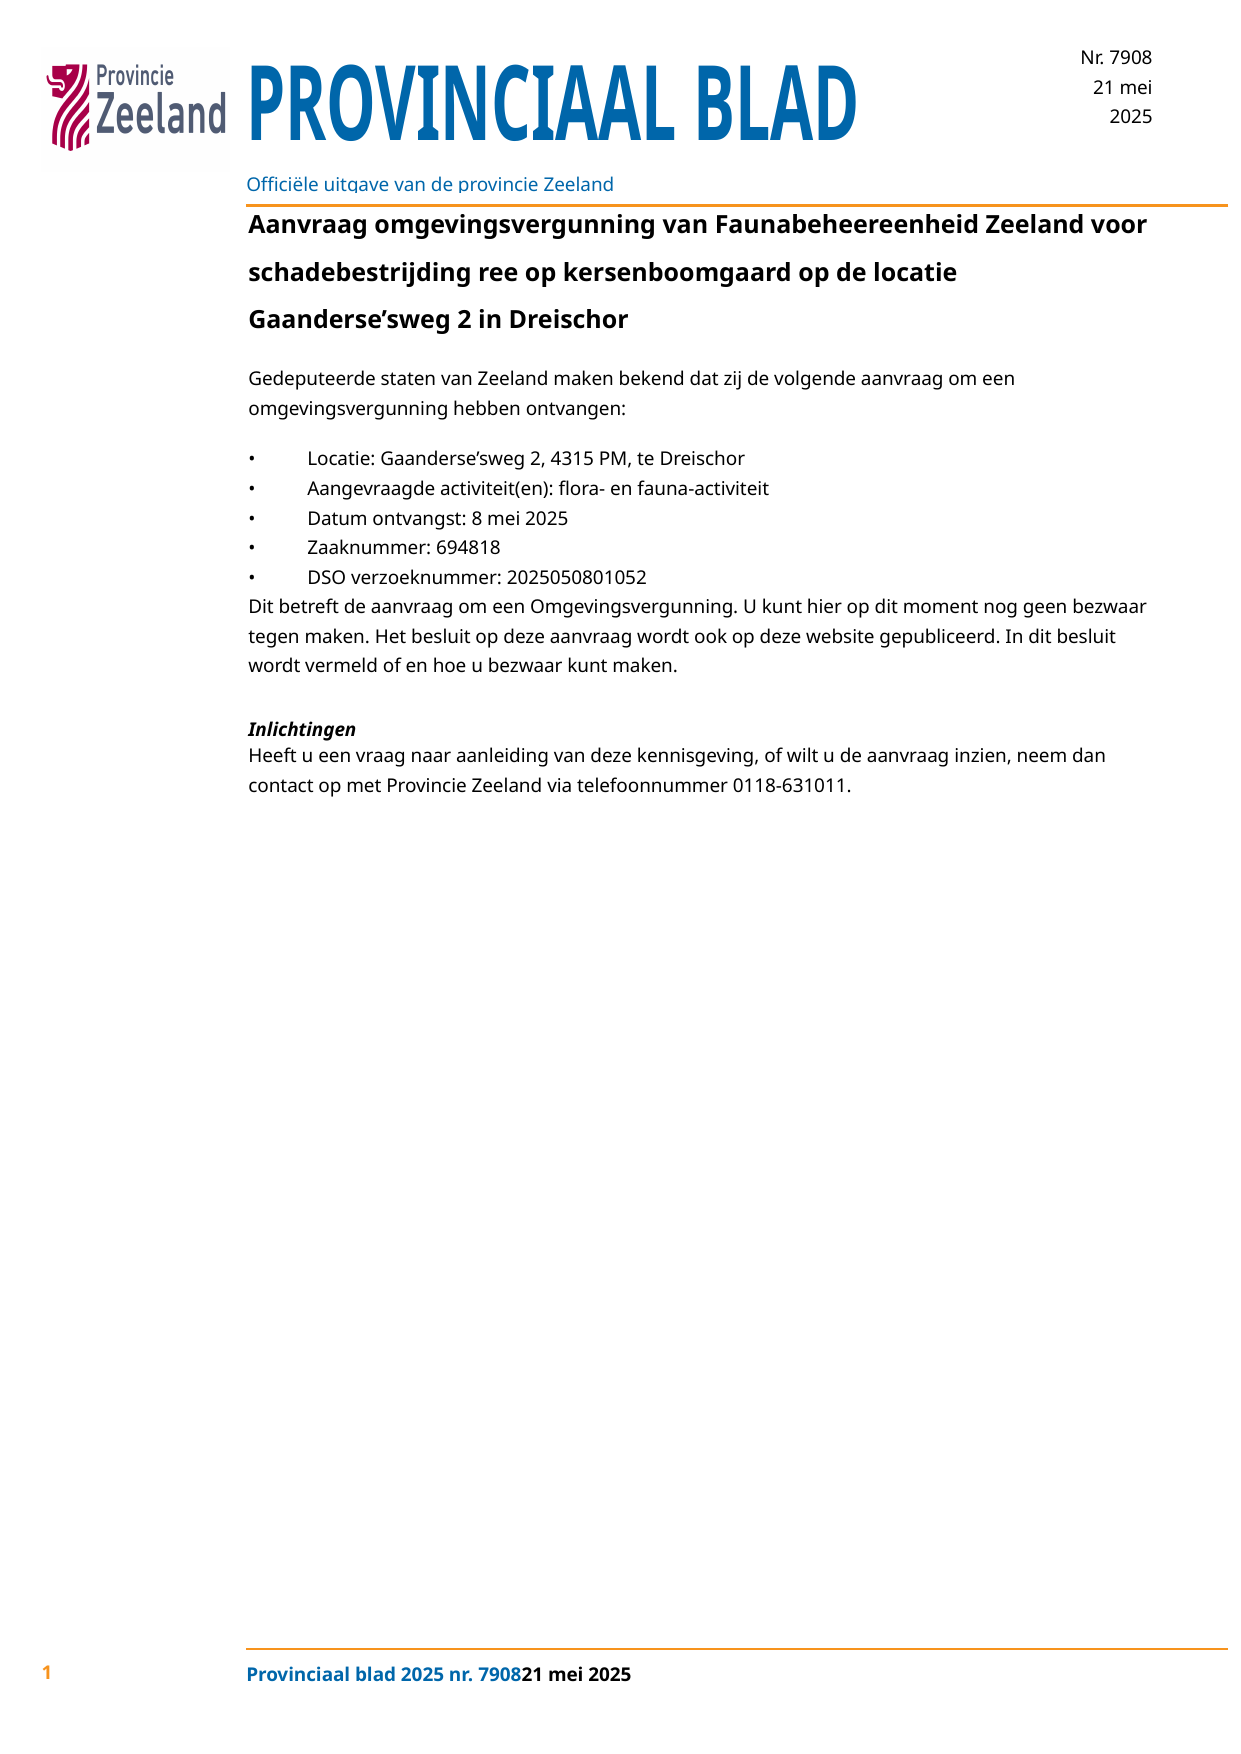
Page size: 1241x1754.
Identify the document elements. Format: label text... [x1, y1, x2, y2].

text Gedeputeerde staten van Zeeland maken bekend dat zij de volgende aanvraag om een omgevingsvergunning hebben ontvangen: [248, 366, 1152, 421]
text Heeft u een vraag naar aanleiding van deze kennisgeving, of wilt u de aanvraag inzien, neem dan contact op met Provincie Zeeland via telefoonnummer 0118-631011. [248, 742, 1152, 798]
list Locatie: Gaanderse’sweg 2, 4315 PM, te Dreischor [248, 446, 1152, 471]
text Dit betreft de aanvraag om een Omgevingsvergunning. U kunt hier op dit moment nog geen bezwaar tegen maken. Het besluit op deze aanvraag wordt ook op deze website gepubliceerd. In dit besluit wordt vermeld of en hoe u bezwaar kunt maken. [248, 593, 1152, 678]
text Aanvraag omgevingsvergunning van Faunabeheereenheid Zeeland voor schadebestrijding ree op kersenboomgaard op de locatie Gaanderse’sweg 2 in Dreischor [248, 207, 1152, 336]
text Inlichtingen [248, 717, 1152, 742]
list DSO verzoeknummer: 2025050801052 [248, 564, 1152, 589]
picture [41, 47, 231, 172]
list Aangevraagde activiteit(en): flora- en fauna-activiteit [248, 475, 1152, 501]
list Zaaknummer: 694818 [248, 534, 1152, 560]
list Datum ontvangst: 8 mei 2025 [248, 505, 1152, 530]
